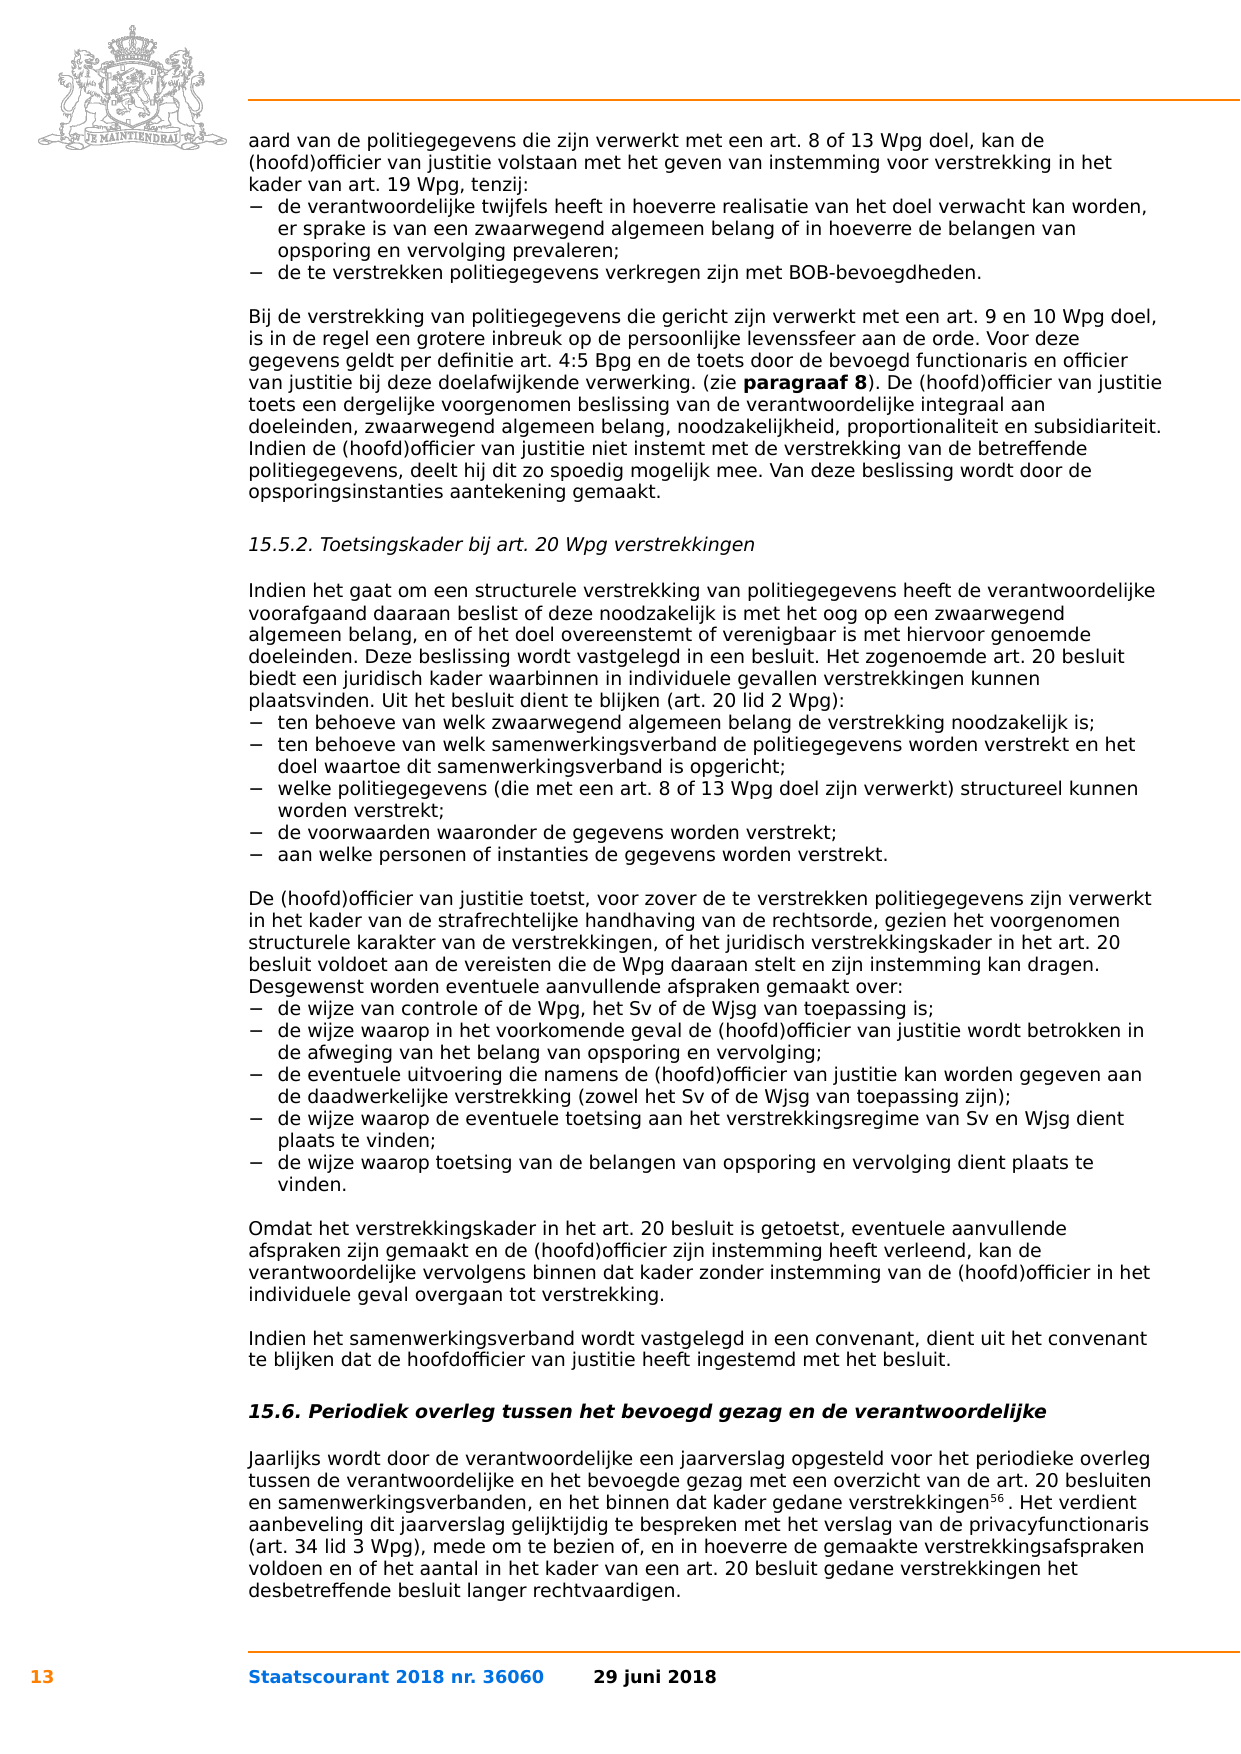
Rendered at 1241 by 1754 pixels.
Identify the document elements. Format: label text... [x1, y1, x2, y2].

text Indien het samenwerkingsverband wordt vastgelegd in een convenant, dient uit het convenant te blijken dat de hoofdofficier van justitie heeft ingestemd met het besluit. [248, 1327, 1163, 1371]
text − de voorwaarden waaronder de gegevens worden verstrekt; [248, 822, 1163, 844]
text − de wijze waarop in het voorkomende geval de (hoofd)officier van justitie wordt betrokken in de afweging van het belang van opsporing en vervolging; [248, 1020, 1163, 1064]
text − ten behoeve van welk zwaarwegend algemeen belang de verstrekking noodzakelijk is; [248, 712, 1163, 734]
subtitle 15.6. Periodiek overleg tussen het bevoegd gezag en de verantwoordelijke [248, 1401, 1163, 1423]
text − de wijze waarop toetsing van de belangen van opsporing en vervolging dient plaats te vinden. [248, 1152, 1163, 1196]
text Jaarlijks wordt door de verantwoordelijke een jaarverslag opgesteld voor het periodieke overleg tussen de verantwoordelijke en het bevoegde gezag met een overzicht van de art. 20 besluiten en samenwerkingsverbanden, en het binnen dat kader gedane verstrekkingen. Het verdient aanbeveling dit jaarverslag gelijktijdig te bespreken met het verslag van de privacyfunctionaris (art. 34 lid 3 Wpg), mede om te bezien of, en in hoeverre de gemaakte verstrekkingsafspraken voldoen en of het aantal in het kader van een art. 20 besluit gedane verstrekkingen het desbetreffende besluit langer rechtvaardigen. [248, 1448, 1163, 1602]
text − de wijze waarop de eventuele toetsing aan het verstrekkingsregime van Sv en Wjsg dient plaats te vinden; [248, 1108, 1163, 1152]
text Bij de verstrekking van politiegegevens die gericht zijn verwerkt met een art. 9 en 10 Wpg doel, is in de regel een grotere inbreuk op de persoonlijke levenssfeer aan de orde. Voor deze gegevens geldt per definitie art. 4:5 Bpg en de toets door de bevoegd functionaris en officier van justitie bij deze doelafwijkende verwerking. (zie paragraaf 8). De (hoofd)officier van justitie toets een dergelijke voorgenomen beslissing van de verantwoordelijke integraal aan [248, 306, 1163, 416]
text De (hoofd)officier van justitie toetst, voor zover de te verstrekken politiegegevens zijn verwerkt in het kader van de strafrechtelijke handhaving van de rechtsorde, gezien het voorgenomen structurele karakter van de verstrekkingen, of het juridisch verstrekkingskader in het art. 20 besluit voldoet aan de vereisten die de Wpg daaraan stelt en zijn instemming kan dragen. Desgewenst worden eventuele aanvullende afspraken gemaakt over: [248, 888, 1163, 998]
text − de eventuele uitvoering die namens de (hoofd)officier van justitie kan worden gegeven aan de daadwerkelijke verstrekking (zowel het Sv of de Wjsg van toepassing zijn); [248, 1064, 1163, 1108]
text doeleinden, zwaarwegend algemeen belang, noodzakelijkheid, proportionaliteit en subsidiariteit. Indien de (hoofd)officier van justitie niet instemt met de verstrekking van de betreffende politiegegevens, deelt hij dit zo spoedig mogelijk mee. Van deze beslissing wordt door de opsporingsinstanties aantekening gemaakt. [248, 416, 1163, 503]
text aard van de politiegegevens die zijn verwerkt met een art. 8 of 13 Wpg doel, kan de (hoofd)officier van justitie volstaan met het geven van instemming voor verstrekking in het kader van art. 19 Wpg, tenzij: [248, 130, 1163, 196]
text Omdat het verstrekkingskader in het art. 20 besluit is getoetst, eventuele aanvullende afspraken zijn gemaakt en de (hoofd)officier zijn instemming heeft verleend, kan de verantwoordelijke vervolgens binnen dat kader zonder instemming van de (hoofd)officier in het individuele geval overgaan tot verstrekking. [248, 1218, 1163, 1306]
picture [38, 25, 227, 150]
text − de verantwoordelijke twijfels heeft in hoeverre realisatie van het doel verwacht kan worden, er sprake is van een zwaarwegend algemeen belang of in hoeverre de belangen van opsporing en vervolging prevaleren; [248, 196, 1163, 262]
text − ten behoeve van welk samenwerkingsverband de politiegegevens worden verstrekt en het doel waartoe dit samenwerkingsverband is opgericht; [248, 734, 1163, 778]
text − de te verstrekken politiegegevens verkregen zijn met BOB-bevoegdheden. [248, 262, 1163, 284]
text − aan welke personen of instanties de gegevens worden verstrekt. [248, 844, 1163, 866]
subtitle 15.5.2. Toetsingskader bij art. 20 Wpg verstrekkingen [248, 533, 1163, 555]
text Indien het gaat om een structurele verstrekking van politiegegevens heeft de verantwoordelijke voorafgaand daaraan beslist of deze noodzakelijk is met het oog op een zwaarwegend algemeen belang, en of het doel overeenstemt of verenigbaar is met hiervoor genoemde doeleinden. Deze beslissing wordt vastgelegd in een besluit. Het zogenoemde art. 20 besluit biedt een juridisch kader waarbinnen in individuele gevallen verstrekkingen kunnen plaatsvinden. Uit het besluit dient te blijken (art. 20 lid 2 Wpg): [248, 580, 1163, 712]
text − welke politiegegevens (die met een art. 8 of 13 Wpg doel zijn verwerkt) structureel kunnen worden verstrekt; [248, 778, 1163, 822]
text − de wijze van controle of de Wpg, het Sv of de Wjsg van toepassing is; [248, 998, 1163, 1020]
